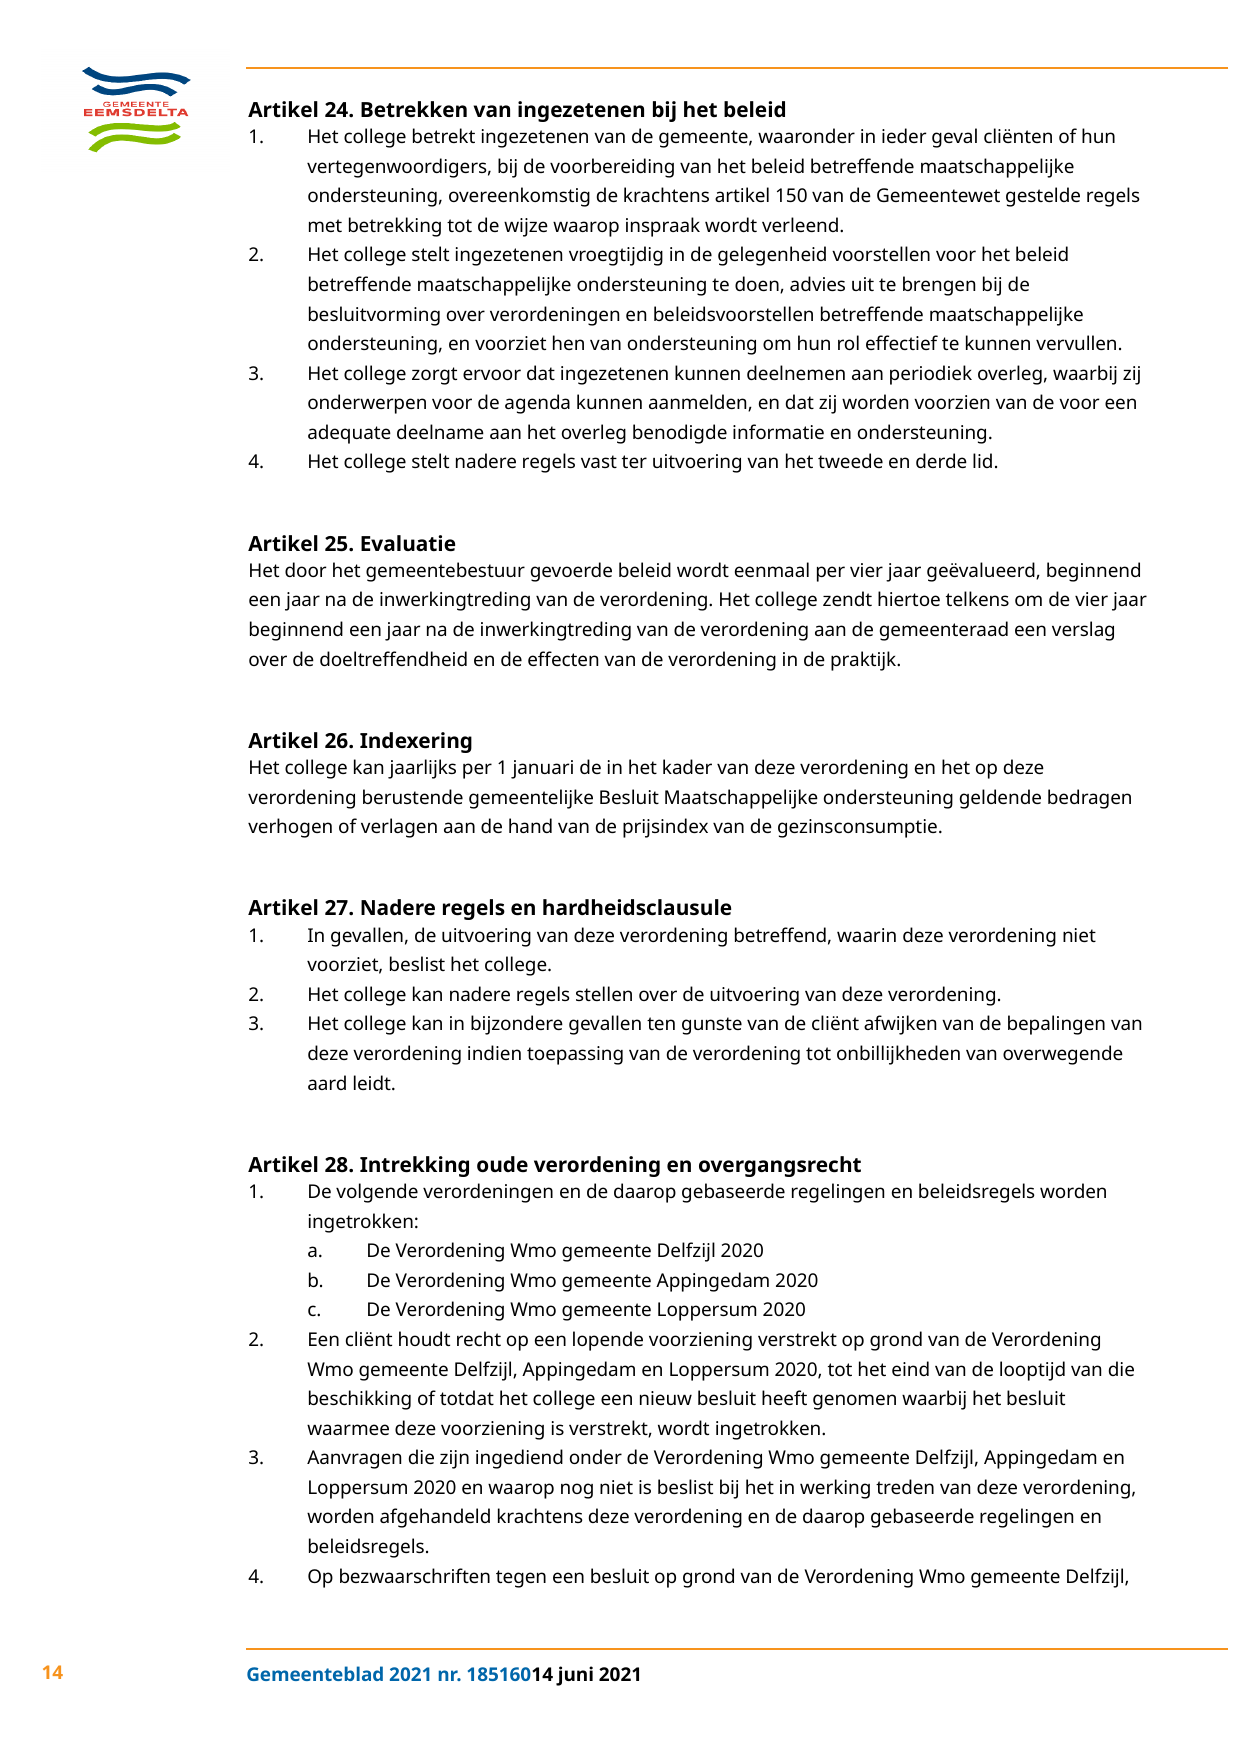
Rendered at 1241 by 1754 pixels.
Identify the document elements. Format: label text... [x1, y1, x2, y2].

list Het college betrekt ingezetenen van de gemeente, waaronder in ieder geval cliënten of hun vertegenwoordigers, bij de voorbereiding van het beleid betreffende maatschappelijke ondersteuning, overeenkomstig de krachtens artikel 150 van de Gemeentewet gestelde regels met betrekking tot de wijze waarop inspraak wordt verleend. [248, 123, 1152, 238]
list Het college zorgt ervoor dat ingezetenen kunnen deelnemen aan periodiek overleg, waarbij zij onderwerpen voor de agenda kunnen aanmelden, en dat zij worden voorzien van de voor een adequate deelname aan het overleg benodigde informatie en ondersteuning. [248, 360, 1152, 445]
list Het college stelt nadere regels vast ter uitvoering van het tweede en derde lid. [248, 449, 1152, 474]
list Een cliënt houdt recht op een lopende voorziening verstrekt op grond van de Verordening Wmo gemeente Delfzijl, Appingedam en Loppersum 2020, tot het eind van de looptijd van die beschikking of totdat het college een nieuw besluit heeft genomen waarbij het besluit waarmee deze voorziening is verstrekt, wordt ingetrokken. [248, 1326, 1152, 1441]
list Het college kan nadere regels stellen over de uitvoering van deze verordening. [248, 981, 1152, 1007]
list Aanvragen die zijn ingediend onder de Verordening Wmo gemeente Delfzijl, Appingedam en Loppersum 2020 en waarop nog niet is beslist bij het in werking treden van deze verordening, worden afgehandeld krachtens deze verordening en de daarop gebaseerde regelingen en beleidsregels. [248, 1444, 1152, 1559]
text Het college kan jaarlijks per 1 januari de in het kader van deze verordening en het op deze verordening berustende gemeentelijke Besluit Maatschappelijke ondersteuning geldende bedragen verhogen of verlagen aan de hand van de prijsindex van de gezinsconsumptie. [248, 754, 1152, 839]
text Artikel 28. Intrekking oude verordening en overgangsrecht [248, 1150, 1152, 1178]
text Artikel 24. Betrekken van ingezetenen bij het beleid [248, 95, 1152, 123]
list De Verordening Wmo gemeente Appingedam 2020 [307, 1267, 1152, 1293]
list Het college kan in bijzondere gevallen ten gunste van de cliënt afwijken van de bepalingen van deze verordening indien toepassing van de verordening tot onbillijkheden van overwegende aard leidt. [248, 1011, 1152, 1096]
list In gevallen, de uitvoering van deze verordening betreffend, waarin deze verordening niet voorziet, beslist het college. [248, 922, 1152, 977]
list De volgende verordeningen en de daarop gebaseerde regelingen en beleidsregels worden ingetrokken: [248, 1178, 1152, 1233]
text Artikel 26. Indexering [248, 726, 1152, 754]
picture [41, 47, 231, 172]
list Het college stelt ingezetenen vroegtijdig in de gelegenheid voorstellen voor het beleid betreffende maatschappelijke ondersteuning te doen, advies uit te brengen bij de besluitvorming over verordeningen en beleidsvoorstellen betreffende maatschappelijke ondersteuning, en voorziet hen van ondersteuning om hun rol effectief te kunnen vervullen. [248, 242, 1152, 356]
list De Verordening Wmo gemeente Loppersum 2020 [307, 1297, 1152, 1322]
list De Verordening Wmo gemeente Delfzijl 2020 [307, 1237, 1152, 1263]
list Op bezwaarschriften tegen een besluit op grond van de Verordening Wmo gemeente Delfzijl, [248, 1563, 1152, 1588]
text Artikel 25. Evaluatie [248, 529, 1152, 557]
text Het door het gemeentebestuur gevoerde beleid wordt eenmaal per vier jaar geëvalueerd, beginnend een jaar na de inwerkingtreding van de verordening. Het college zendt hiertoe telkens om de vier jaar beginnend een jaar na de inwerkingtreding van de verordening aan de gemeenteraad een verslag over de doeltreffendheid en de effecten van de verordening in de praktijk. [248, 557, 1152, 672]
text Artikel 27. Nadere regels en hardheidsclausule [248, 893, 1152, 922]
